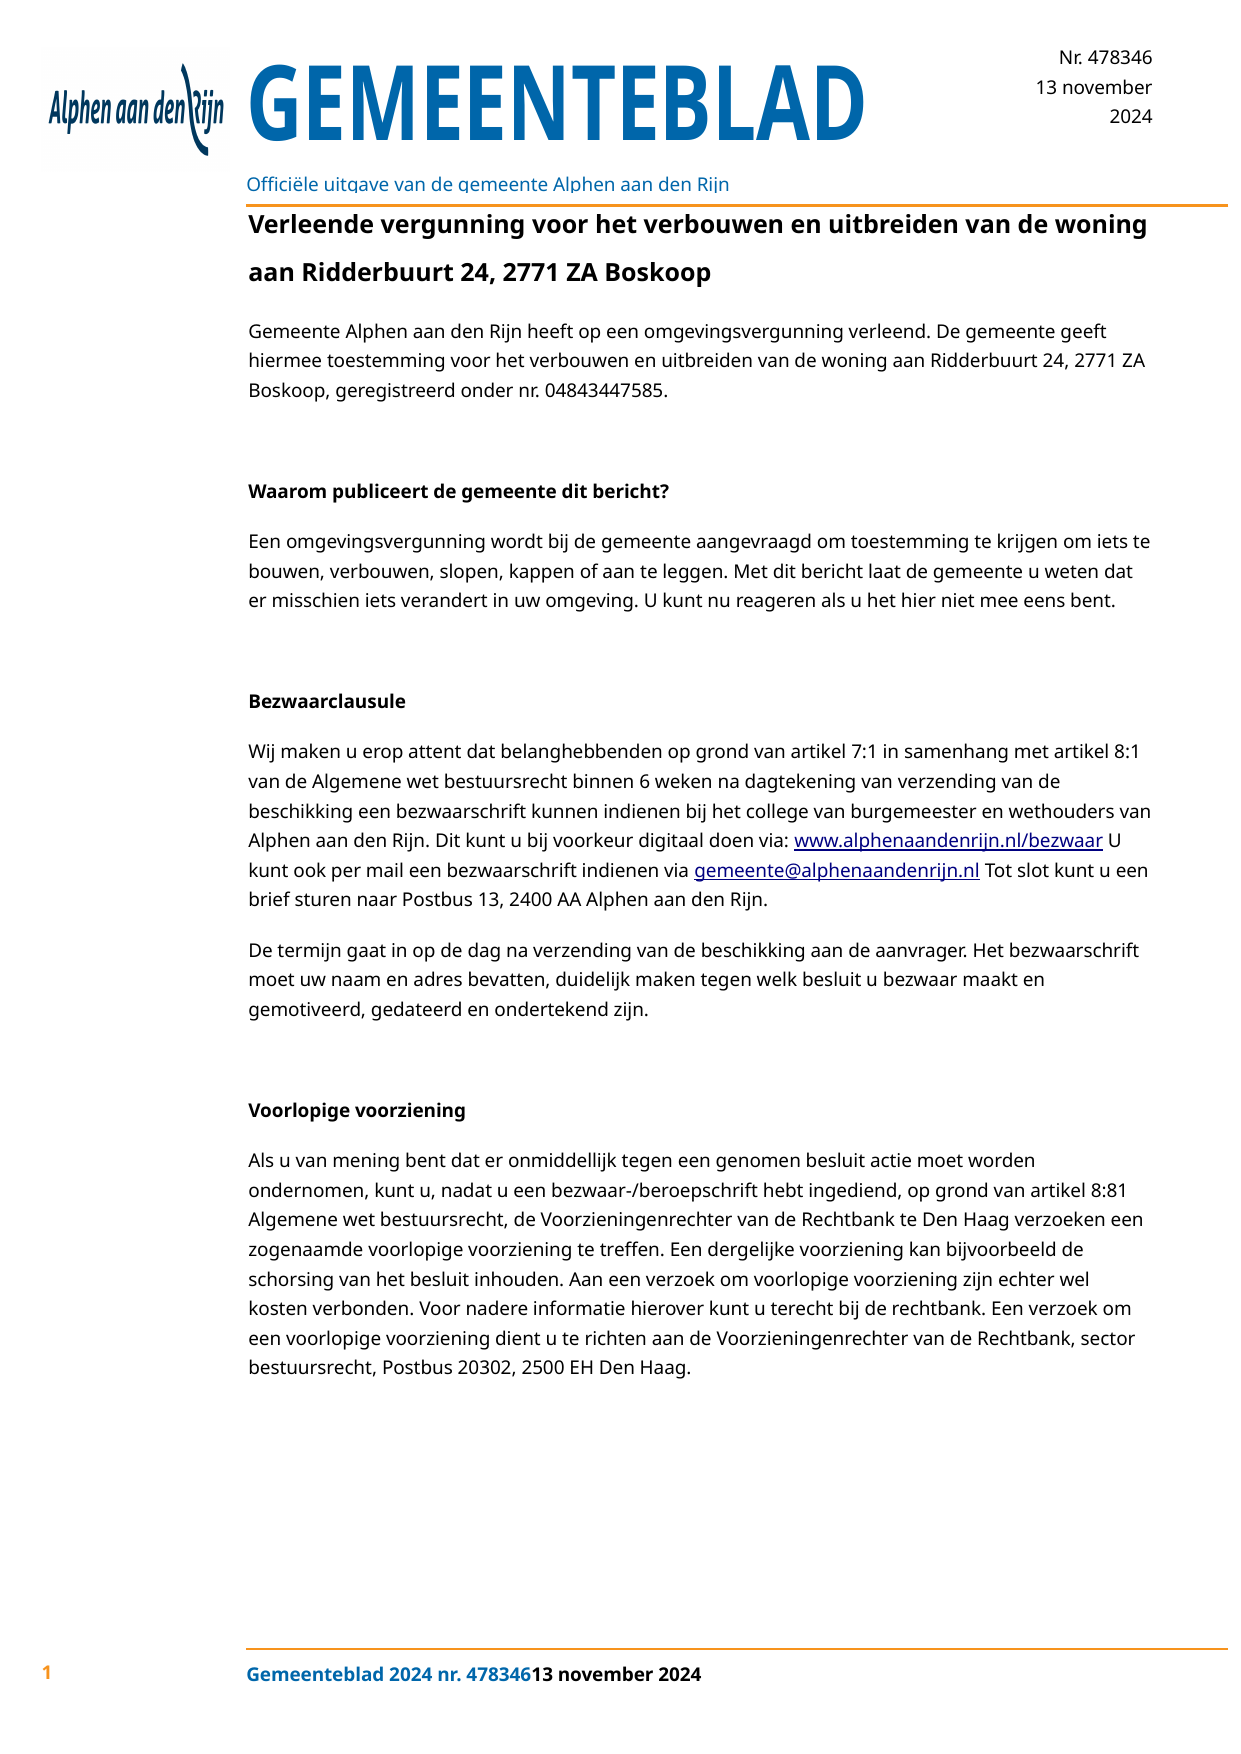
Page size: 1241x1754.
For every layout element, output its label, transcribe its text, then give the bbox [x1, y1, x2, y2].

text Bezwaarclausule [248, 688, 1152, 714]
text Als u van mening bent dat er onmiddellijk tegen een genomen besluit actie moet worden ondernomen, kunt u, nadat u een bezwaar-/beroepschrift hebt ingediend, op grond van artikel 8:81 Algemene wet bestuursrecht, de Voorzieningenrechter van de Rechtbank te Den Haag verzoeken een zogenaamde voorlopige voorziening te treffen. Een dergelijke voorziening kan bijvoorbeeld de schorsing van het besluit inhouden. Aan een verzoek om voorlopige voorziening zijn echter wel kosten verbonden. Voor nadere informatie hierover kunt u terecht bij de rechtbank. Een verzoek om een voorlopige voorziening dient u te richten aan de Voorzieningenrechter van de Rechtbank, sector bestuursrecht, Postbus 20302, 2500 EH Den Haag. [248, 1147, 1152, 1380]
text Een omgevingsvergunning wordt bij de gemeente aangevraagd om toestemming te krijgen om iets te bouwen, verbouwen, slopen, kappen of aan te leggen. Met dit bericht laat de gemeente u weten dat er misschien iets verandert in uw omgeving. U kunt nu reageren als u het hier niet mee eens bent. [248, 528, 1152, 613]
text Waarom publiceert de gemeente dit bericht? [248, 478, 1152, 504]
picture [41, 47, 231, 172]
text Gemeente Alphen aan den Rijn heeft op een omgevingsvergunning verleend. De gemeente geeft hiermee toestemming voor het verbouwen en uitbreiden van de woning aan Ridderbuurt 24, 2771 ZA Boskoop, geregistreerd onder nr. 04843447585. [248, 318, 1152, 403]
text Voorlopige voorziening [248, 1097, 1152, 1123]
text De termijn gaat in op de dag na verzending van de beschikking aan de aanvrager. Het bezwaarschrift moet uw naam en adres bevatten, duidelijk maken tegen welk besluit u bezwaar maakt en gemotiveerd, gedateerd en ondertekend zijn. [248, 937, 1152, 1022]
text Wij maken u erop attent dat belanghebbenden op grond van artikel 7:1 in samenhang met artikel 8:1 van de Algemene wet bestuursrecht binnen 6 weken na dagtekening van verzending van de beschikking een bezwaarschrift kunnen indienen bij het college van burgemeester en wethouders van Alphen aan den Rijn. Dit kunt u bij voorkeur digitaal doen via: www.alphenaandenrijn.nl/bezwaar U kunt ook per mail een bezwaarschrift indienen via gemeente@alphenaandenrijn.nl Tot slot kunt u een brief sturen naar Postbus 13, 2400 AA Alphen aan den Rijn. [248, 739, 1152, 912]
text Verleende vergunning voor het verbouwen en uitbreiden van de woning aan Ridderbuurt 24, 2771 ZA Boskoop [248, 207, 1152, 288]
